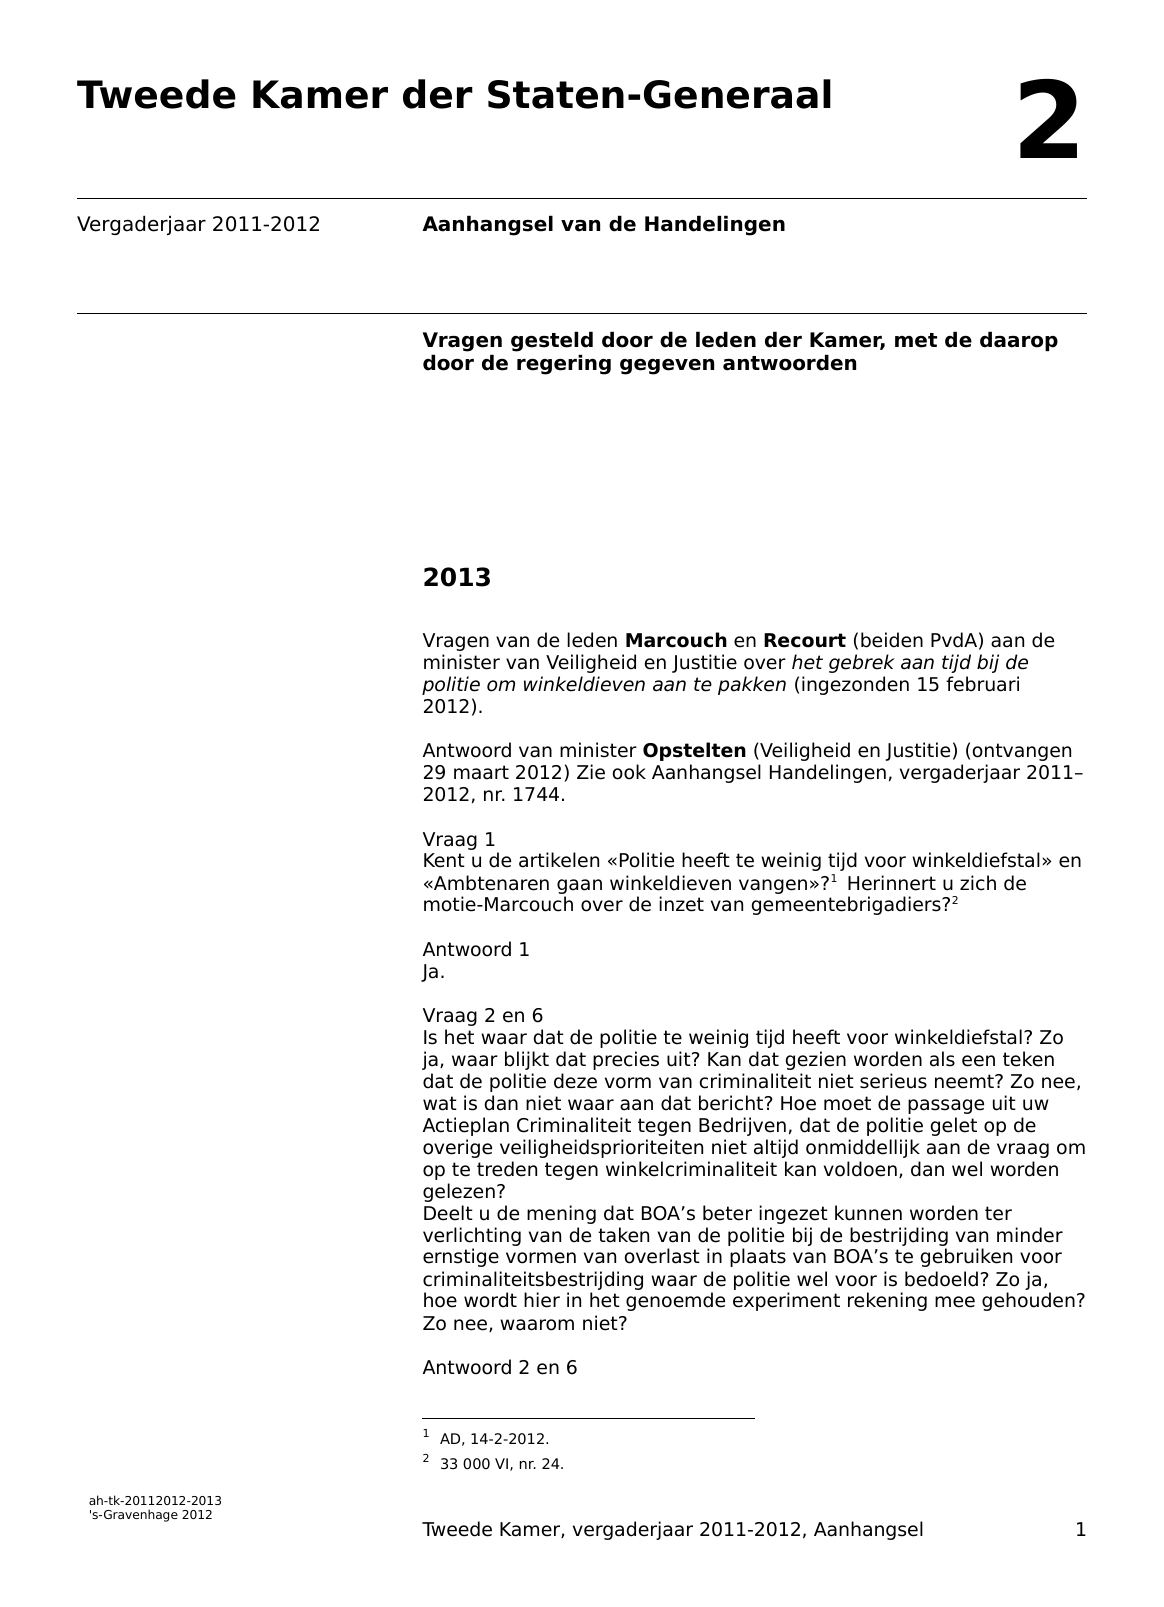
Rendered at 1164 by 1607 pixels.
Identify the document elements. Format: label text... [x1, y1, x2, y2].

text 's-Gravenhage 2012 [88, 1508, 323, 1522]
text ah-tk-20112012-2013 [88, 1494, 323, 1508]
text 2013 [422, 563, 1087, 592]
table_header 2 [886, 59, 1087, 198]
text Vraag 2 en 6 [422, 1005, 1087, 1027]
text Vraag 1 [422, 828, 1087, 850]
table_header Tweede Kamer der Staten-Generaal [77, 59, 886, 198]
text Antwoord 2 en 6 [422, 1357, 1087, 1378]
text Kent u de artikelen «Politie heeft te weinig tijd voor winkeldiefstal» en «Ambtenaren gaan winkeldieven vangen»? Herinnert u zich de motie-Marcouch over de inzet van gemeentebrigadiers? [422, 850, 1087, 916]
table_cell Aanhangsel van de Handelingen [422, 199, 1087, 313]
table_cell Vragen gesteld door de leden der Kamer, met de daarop door de regering gegeven antwoorden [422, 314, 1087, 375]
text Deelt u de mening dat BOA’s beter ingezet kunnen worden ter verlichting van de taken van de politie bij de bestrijding van minder ernstige vormen van overlast in plaats van BOA’s te gebruiken voor criminaliteitsbestrijding waar de politie wel voor is bedoeld? Zo ja, hoe wordt hier in het genoemde experiment rekening mee gehouden? Zo nee, waarom niet? [422, 1202, 1087, 1334]
text 33 000 VI, nr. 24. [422, 1452, 1087, 1474]
text Vragen van de leden Marcouch en Recourt (beiden PvdA) aan de minister van Veiligheid en Justitie over het gebrek aan tijd bij de politie om winkeldieven aan te pakken (ingezonden 15 februari 2012). [422, 630, 1087, 718]
text Antwoord van minister Opstelten (Veiligheid en Justitie) (ontvangen 29 maart 2012) Zie ook Aanhangsel Handelingen, vergaderjaar 2011–2012, nr. 1744. [422, 740, 1087, 806]
text AD, 14-2-2012. [422, 1427, 1087, 1449]
text Antwoord 1 [422, 938, 1087, 961]
text Is het waar dat de politie te weinig tijd heeft voor winkeldiefstal? Zo ja, waar blijkt dat precies uit? Kan dat gezien worden als een teken dat de politie deze vorm van criminaliteit niet serieus neemt? Zo nee, wat is dan niet waar aan dat bericht? Hoe moet de passage uit uw Actieplan Criminaliteit tegen Bedrijven, dat de politie gelet op de overige veiligheidsprioriteiten niet altijd onmiddellijk aan de vraag om op te treden tegen winkelcriminaliteit kan voldoen, dan wel worden gelezen? [422, 1027, 1087, 1202]
text Ja. [422, 961, 1087, 982]
table_cell Vergaderjaar 2011-2012 [77, 199, 422, 313]
table_cell [77, 314, 422, 375]
